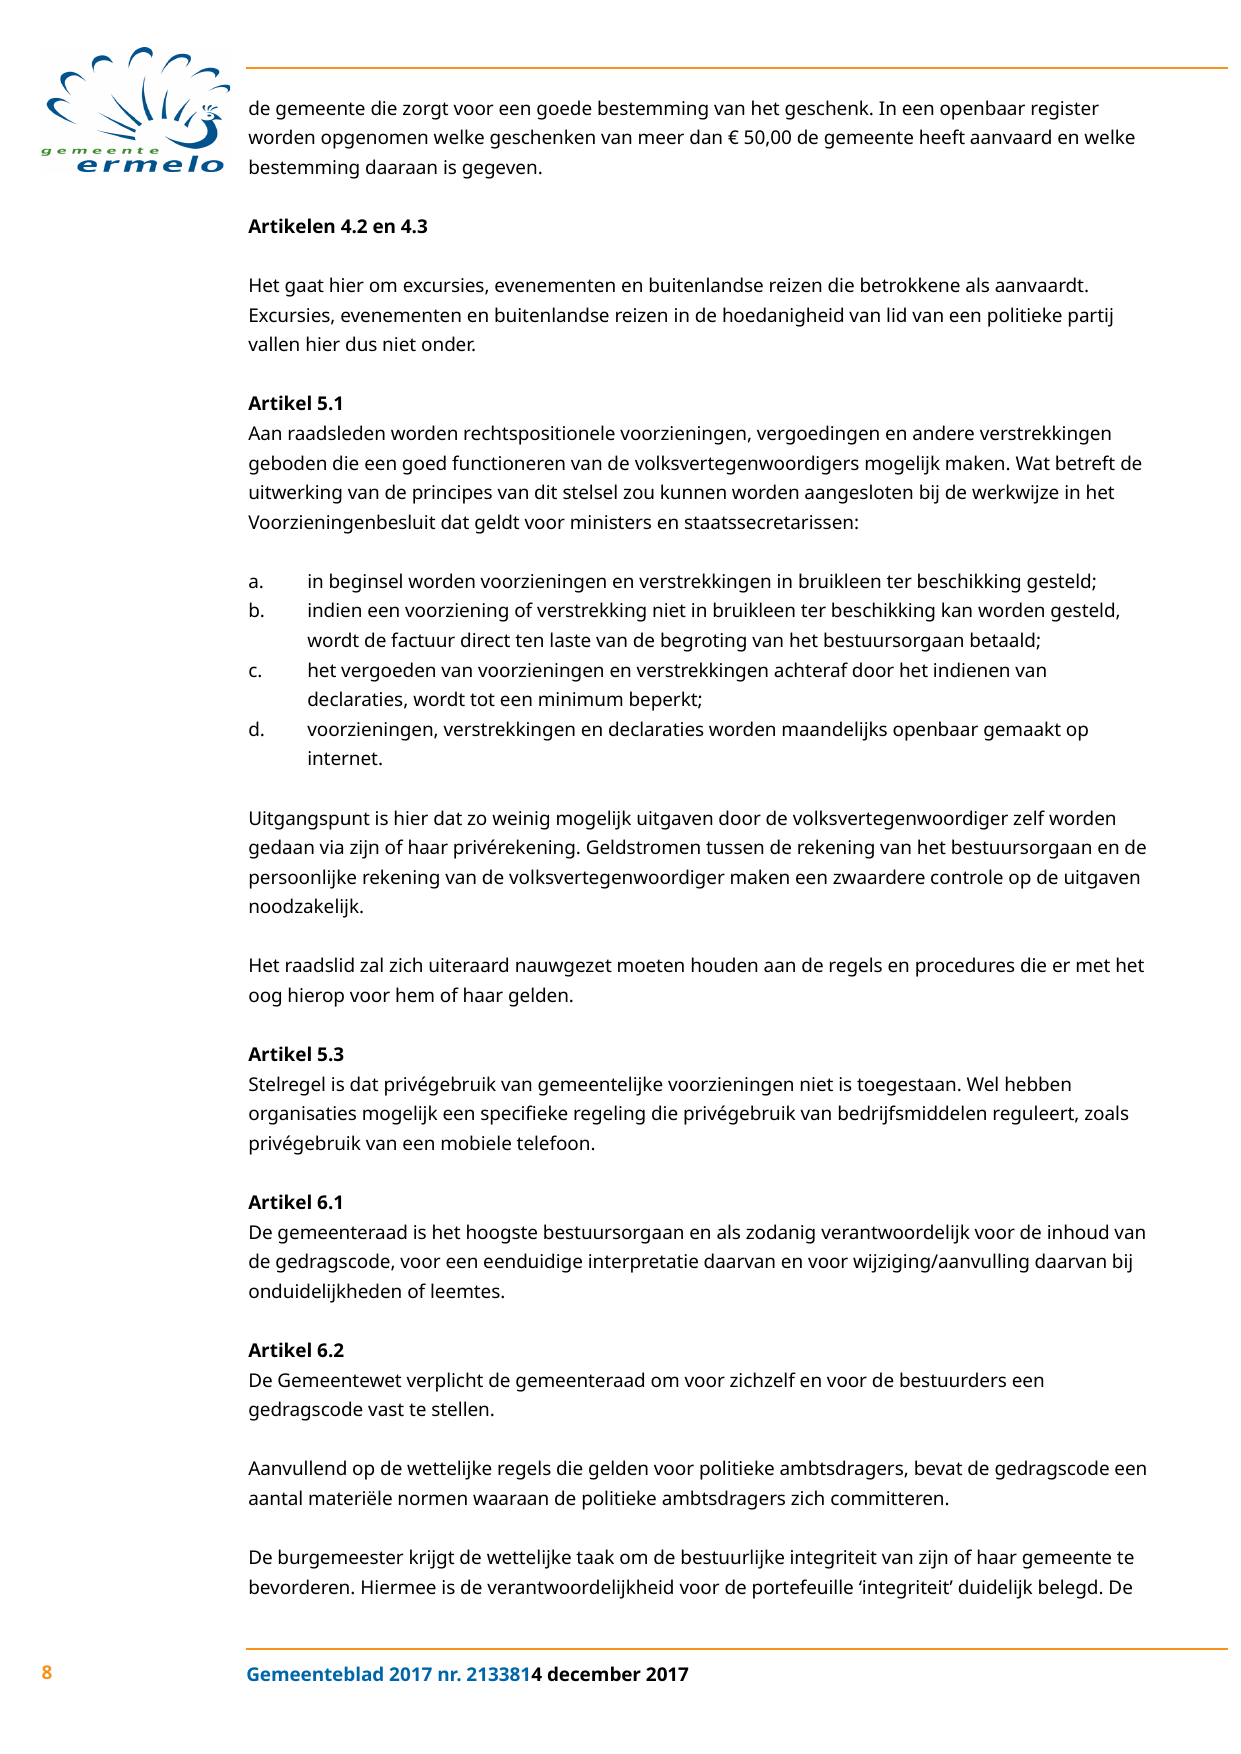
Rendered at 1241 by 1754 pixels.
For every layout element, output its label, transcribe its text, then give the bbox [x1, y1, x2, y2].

text Artikel 5.1 [248, 391, 1152, 416]
text Uitgangspunt is hier dat zo weinig mogelijk uitgaven door de volksvertegenwoordiger zelf worden gedaan via zijn of haar privérekening. Geldstromen tussen de rekening van het bestuursorgaan en de persoonlijke rekening van de volksvertegenwoordiger maken een zwaardere controle op de uitgaven noodzakelijk. [248, 805, 1152, 919]
list het vergoeden van voorzieningen en verstrekkingen achteraf door het indienen van declaraties, wordt tot een minimum beperkt; [248, 657, 1152, 712]
text de gemeente die zorgt voor een goede bestemming van het geschenk. In een openbaar register worden opgenomen welke geschenken van meer dan € 50,00 de gemeente heeft aanvaard en welke bestemming daaraan is gegeven. [248, 95, 1152, 180]
list in beginsel worden voorzieningen en verstrekkingen in bruikleen ter beschikking gesteld; [248, 568, 1152, 594]
text De Gemeentewet verplicht de gemeenteraad om voor zichzelf en voor de bestuurders een gedragscode vast te stellen. [248, 1367, 1152, 1422]
picture [41, 47, 231, 172]
text Aanvullend op de wettelijke regels die gelden voor politieke ambtsdragers, bevat de gedragscode een aantal materiële normen waaraan de politieke ambtsdragers zich committeren. [248, 1456, 1152, 1511]
text Aan raadsleden worden rechtspositionele voorzieningen, vergoedingen en andere verstrekkingen geboden die een goed functioneren van de volksvertegenwoordigers mogelijk maken. Wat betreft de uitwerking van de principes van dit stelsel zou kunnen worden aangesloten bij de werkwijze in het Voorzieningenbesluit dat geldt voor ministers en staatssecretarissen: [248, 420, 1152, 535]
text Artikelen 4.2 en 4.3 [248, 213, 1152, 239]
text De gemeenteraad is het hoogste bestuursorgaan en als zodanig verantwoordelijk voor de inhoud van de gedragscode, voor een eenduidige interpretatie daarvan en voor wijziging/aanvulling daarvan bij onduidelijkheden of leemtes. [248, 1219, 1152, 1304]
text Artikel 6.2 [248, 1337, 1152, 1363]
text Stelregel is dat privégebruik van gemeentelijke voorzieningen niet is toegestaan. Wel hebben organisaties mogelijk een specifieke regeling die privégebruik van bedrijfsmiddelen reguleert, zoals privégebruik van een mobiele telefoon. [248, 1071, 1152, 1156]
list indien een voorziening of verstrekking niet in bruikleen ter beschikking kan worden gesteld, wordt de factuur direct ten laste van de begroting van het bestuursorgaan betaald; [248, 598, 1152, 653]
text Het gaat hier om excursies, evenementen en buitenlandse reizen die betrokkene als aanvaardt. Excursies, evenementen en buitenlandse reizen in de hoedanigheid van lid van een politieke partij vallen hier dus niet onder. [248, 272, 1152, 357]
text Het raadslid zal zich uiteraard nauwgezet moeten houden aan de regels en procedures die er met het oog hierop voor hem of haar gelden. [248, 953, 1152, 1008]
list voorzieningen, verstrekkingen en declaraties worden maandelijks openbaar gemaakt op internet. [248, 716, 1152, 771]
text Artikel 5.3 [248, 1041, 1152, 1067]
text De burgemeester krijgt de wettelijke taak om de bestuurlijke integriteit van zijn of haar gemeente te bevorderen. Hiermee is de verantwoordelijkheid voor de portefeuille ‘integriteit’ duidelijk belegd. De [248, 1544, 1152, 1600]
text Artikel 6.1 [248, 1189, 1152, 1215]
